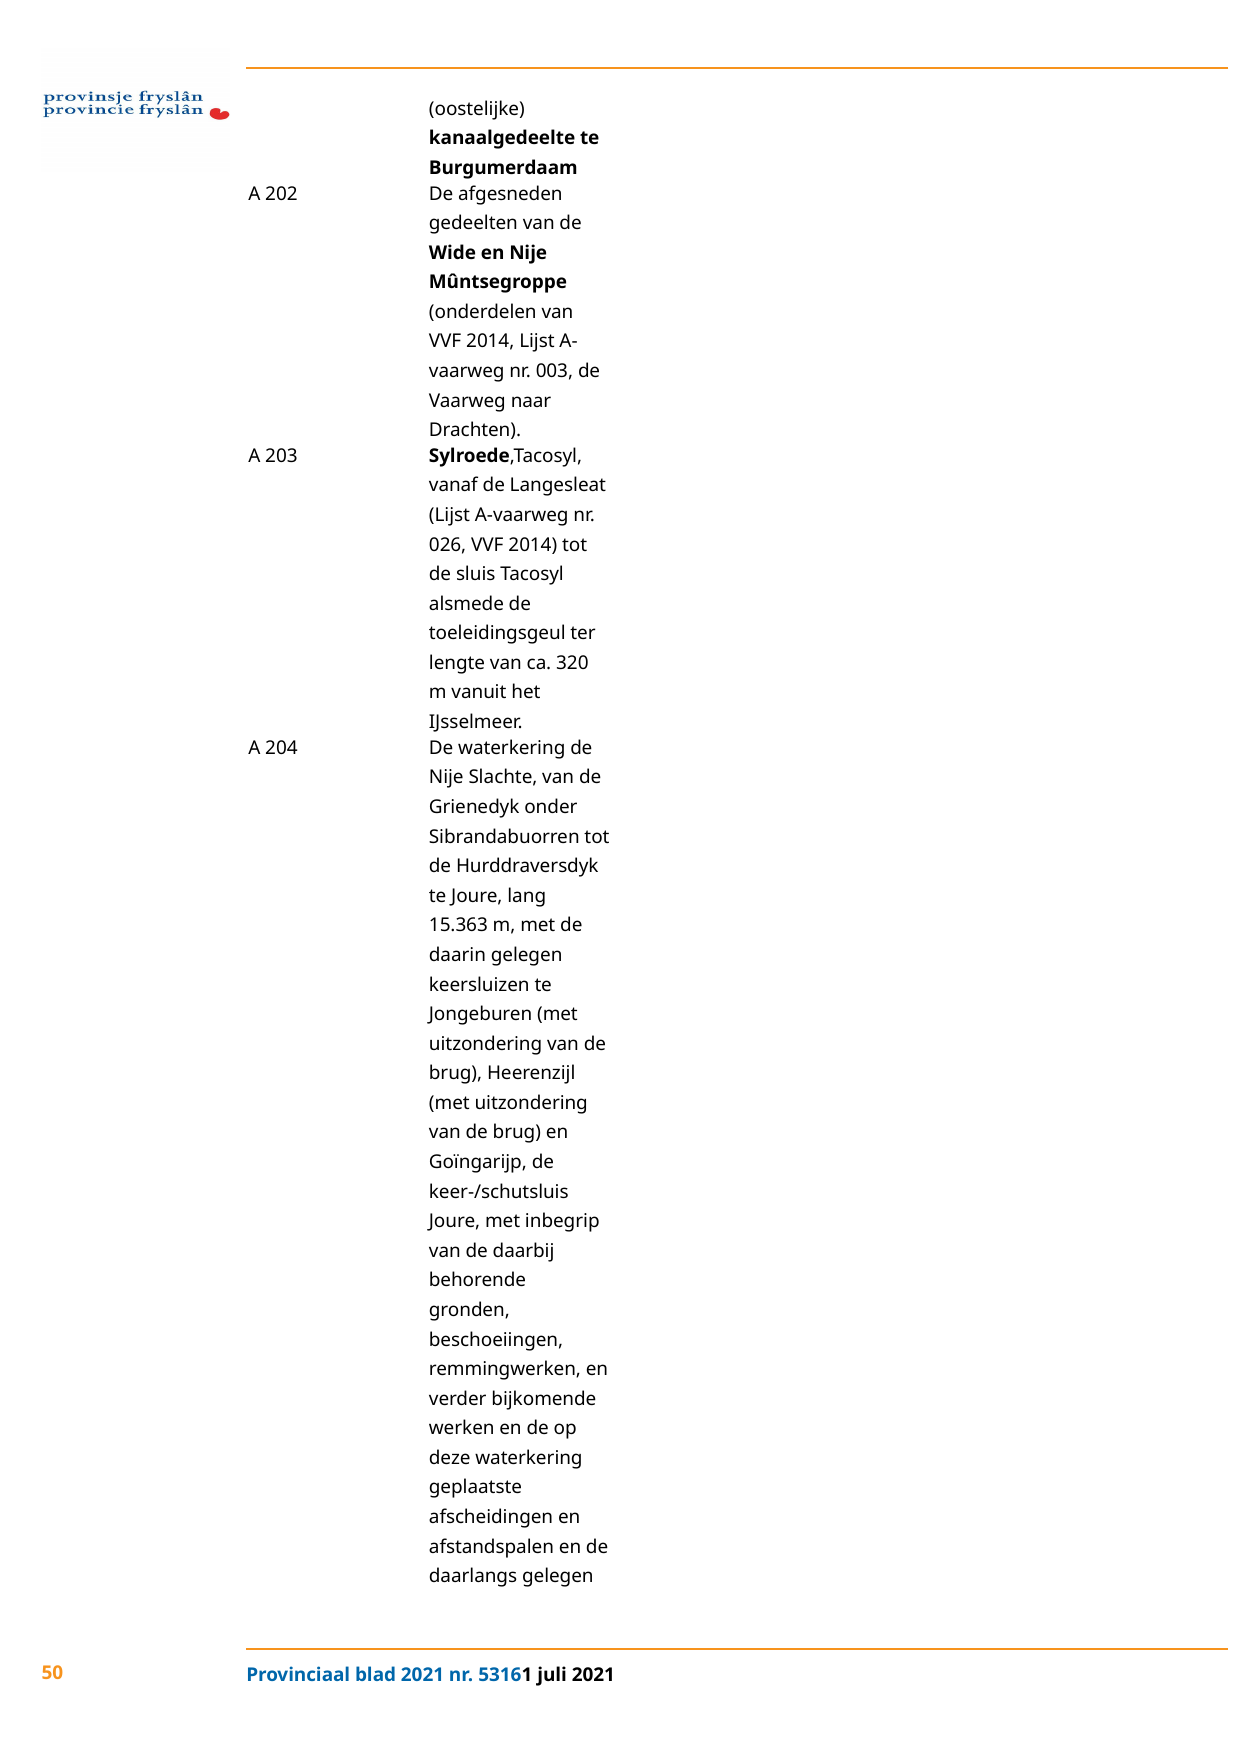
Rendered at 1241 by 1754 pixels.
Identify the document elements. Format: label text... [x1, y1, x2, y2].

table_cell De waterkering de Nije Slachte, van de Grienedyk onder Sibrandabuorren tot de Hurddraversdyk te Joure, lang 15.363 m, met de daarin gelegen keersluizen te Jongeburen (met uitzondering van de brug), Heerenzijl (met uitzondering van de brug) en Goïngarijp, de keer-/schutsluis Joure, met inbegrip van de daarbij behorende gronden, beschoeiingen, remmingwerken, en verder bijkomende werken en de op deze waterkering geplaatste afscheidingen en afstandspalen en de daarlangs gelegen [429, 734, 609, 1588]
table_cell [790, 95, 971, 180]
table_cell [248, 95, 429, 180]
table_cell De afgesneden gedeelten van de Wide en Nije Mûntsegroppe (onderdelen van VVF 2014, Lijst A-vaarweg nr. 003, de Vaarweg naar Drachten). [429, 180, 609, 442]
table_cell [609, 95, 790, 180]
table_cell [790, 180, 971, 442]
table_cell Sylroede,Tacosyl, vanaf de Langesleat (Lijst A-vaarweg nr. 026, VVF 2014) tot de sluis Tacosyl alsmede de toeleidingsgeul ter lengte van ca. 320 m vanuit het IJsselmeer. [429, 442, 609, 734]
table_cell [609, 180, 790, 442]
table_cell [971, 734, 1152, 1588]
table_cell A 204 [248, 734, 429, 1588]
table_cell [609, 734, 790, 1588]
table_cell A 202 [248, 180, 429, 442]
table_cell [609, 442, 790, 734]
table_cell A 203 [248, 442, 429, 734]
table_cell [790, 734, 971, 1588]
table_cell [971, 442, 1152, 734]
table_cell (oostelijke) kanaalgedeelte te Burgumerdaam [429, 95, 609, 180]
table_cell [971, 180, 1152, 442]
picture [41, 47, 231, 172]
table_cell [790, 442, 971, 734]
table_cell [971, 95, 1152, 180]
